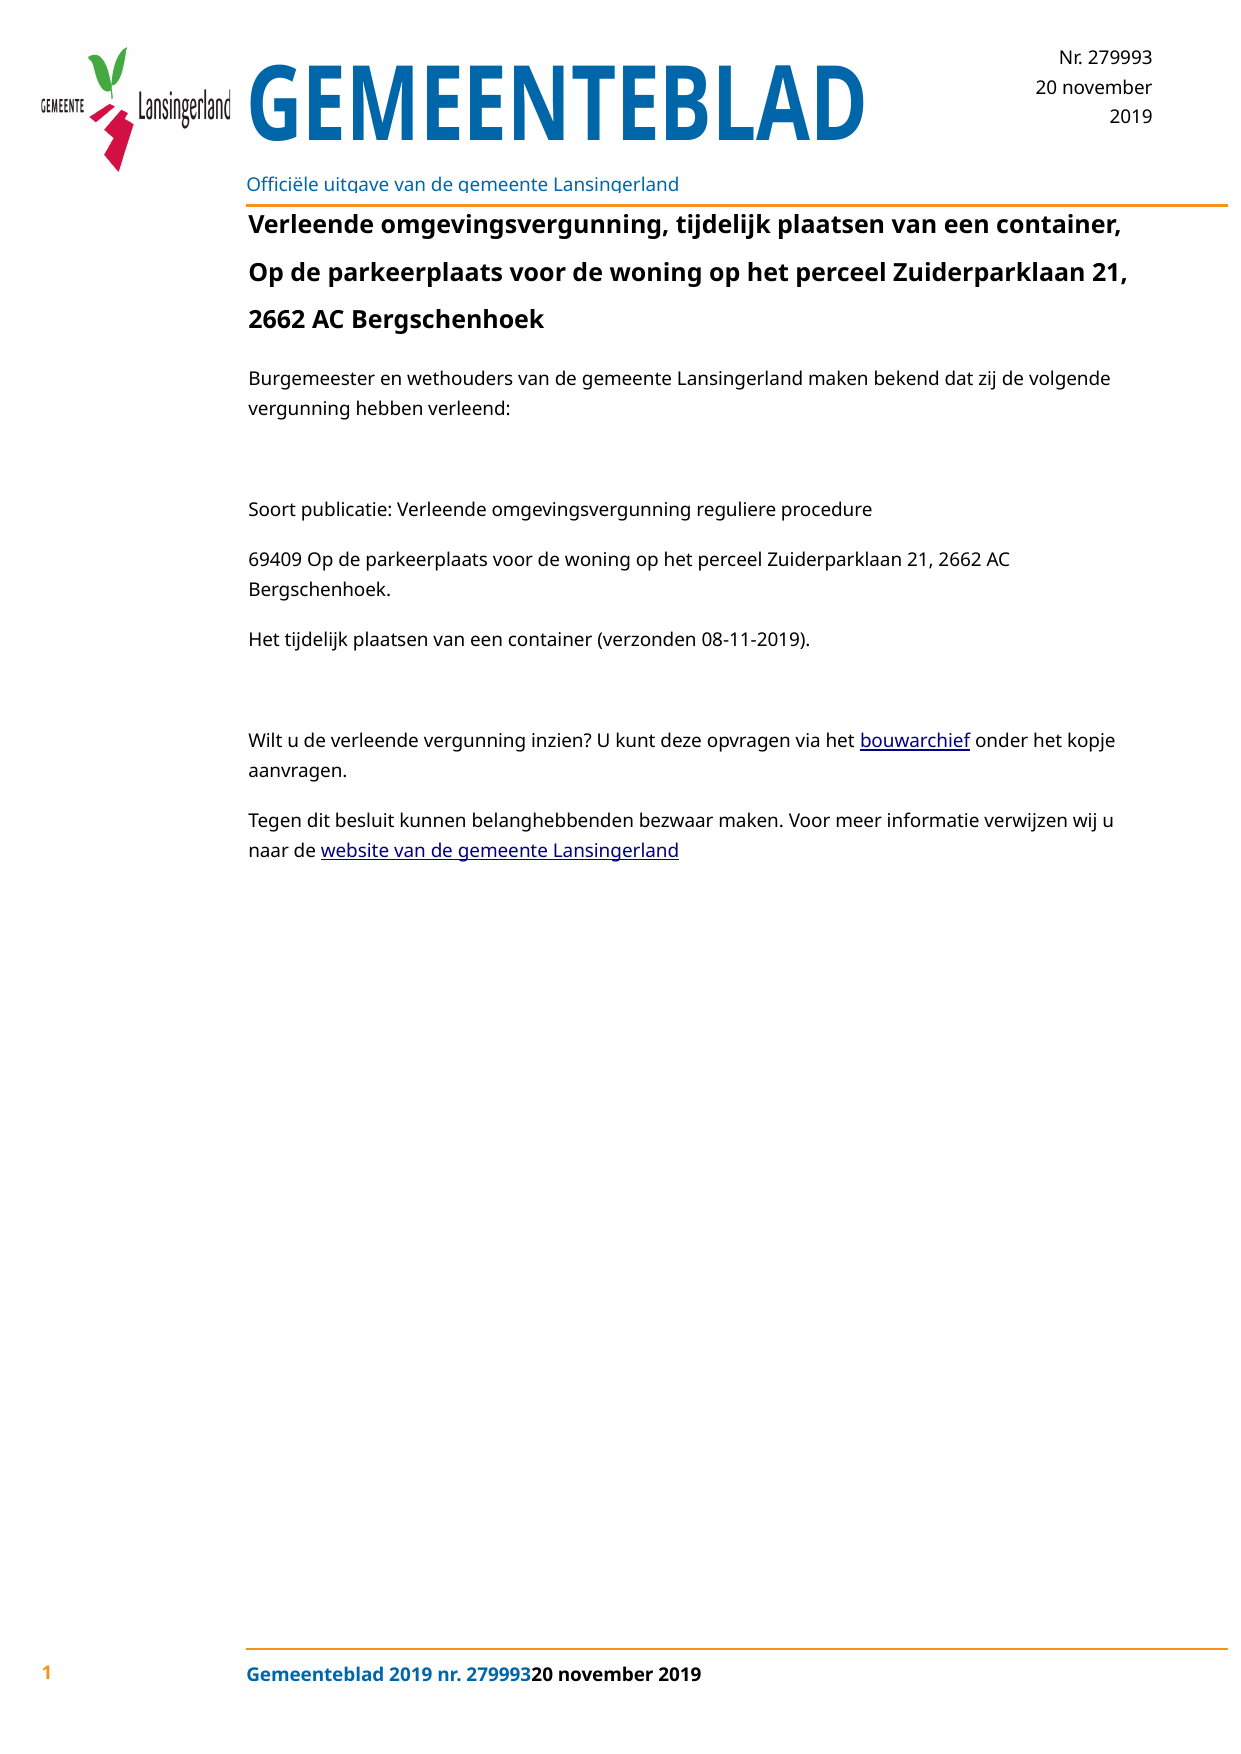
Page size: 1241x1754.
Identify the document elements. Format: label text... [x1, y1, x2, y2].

text Burgemeester en wethouders van de gemeente Lansingerland maken bekend dat zij de volgende vergunning hebben verleend: [248, 366, 1152, 421]
text Wilt u de verleende vergunning inzien? U kunt deze opvragen via het bouwarchief onder het kopje aanvragen. [248, 727, 1152, 782]
text Het tijdelijk plaatsen van een container (verzonden 08-11-2019). [248, 626, 1152, 652]
text Tegen dit besluit kunnen belanghebbenden bezwaar maken. Voor meer informatie verwijzen wij u naar de website van de gemeente Lansingerland [248, 807, 1152, 862]
picture [41, 47, 231, 172]
text Verleende omgevingsvergunning, tijdelijk plaatsen van een container, Op de parkeerplaats voor de woning op het perceel Zuiderparklaan 21, 2662 AC Bergschenhoek [248, 207, 1152, 336]
text 69409 Op de parkeerplaats voor de woning op het perceel Zuiderparklaan 21, 2662 AC Bergschenhoek. [248, 546, 1152, 602]
text Soort publicatie: Verleende omgevingsvergunning reguliere procedure [248, 496, 1152, 522]
